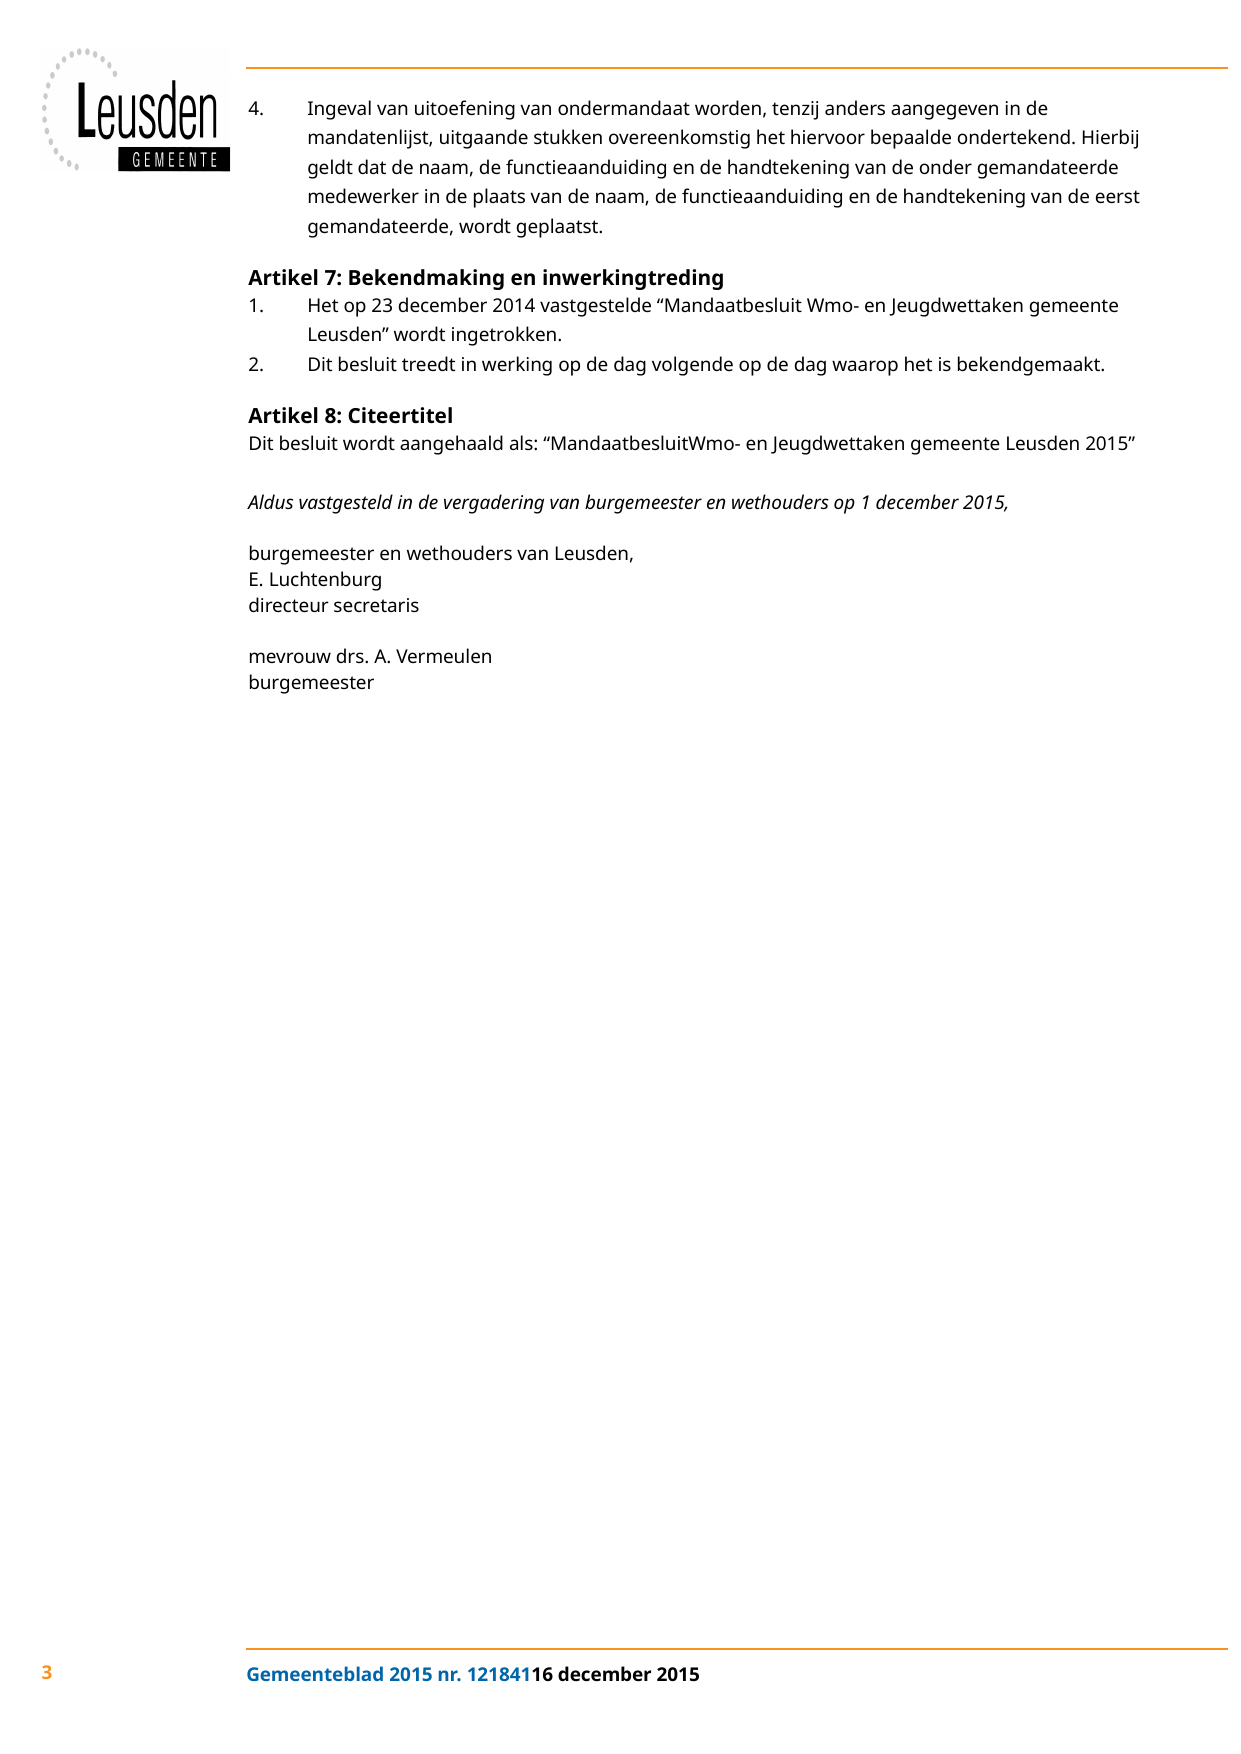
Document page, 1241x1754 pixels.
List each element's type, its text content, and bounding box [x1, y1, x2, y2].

list Dit besluit treedt in werking op de dag volgende op de dag waarop het is bekendgemaakt. [248, 351, 1152, 377]
text burgemeester [248, 669, 1152, 695]
text mevrouw drs. A. Vermeulen [248, 643, 1152, 669]
text directeur secretaris [248, 592, 1152, 618]
text E. Luchtenburg [248, 566, 1152, 592]
list Het op 23 december 2014 vastgestelde “Mandaatbesluit Wmo- en Jeugdwettaken gemeente Leusden” wordt ingetrokken. [248, 292, 1152, 347]
text burgemeester en wethouders van Leusden, [248, 541, 1152, 566]
text Artikel 7: Bekendmaking en inwerkingtreding [248, 263, 1152, 292]
picture [41, 47, 231, 172]
text Dit besluit wordt aangehaald als: “MandaatbesluitWmo- en Jeugdwettaken gemeente Leusden 2015” [248, 430, 1152, 456]
text Aldus vastgesteld in de vergadering van burgemeester en wethouders op 1 december 2015, [248, 489, 1152, 515]
list Ingeval van uitoefening van ondermandaat worden, tenzij anders aangegeven in de mandatenlijst, uitgaande stukken overeenkomstig het hiervoor bepaalde ondertekend. Hierbij geldt dat de naam, de functieaanduiding en de handtekening van de onder gemandateerde medewerker in de plaats van de naam, de functieaanduiding en de handtekening van de eerst gemandateerde, wordt geplaatst. [248, 95, 1152, 239]
text Artikel 8: Citeertitel [248, 402, 1152, 430]
